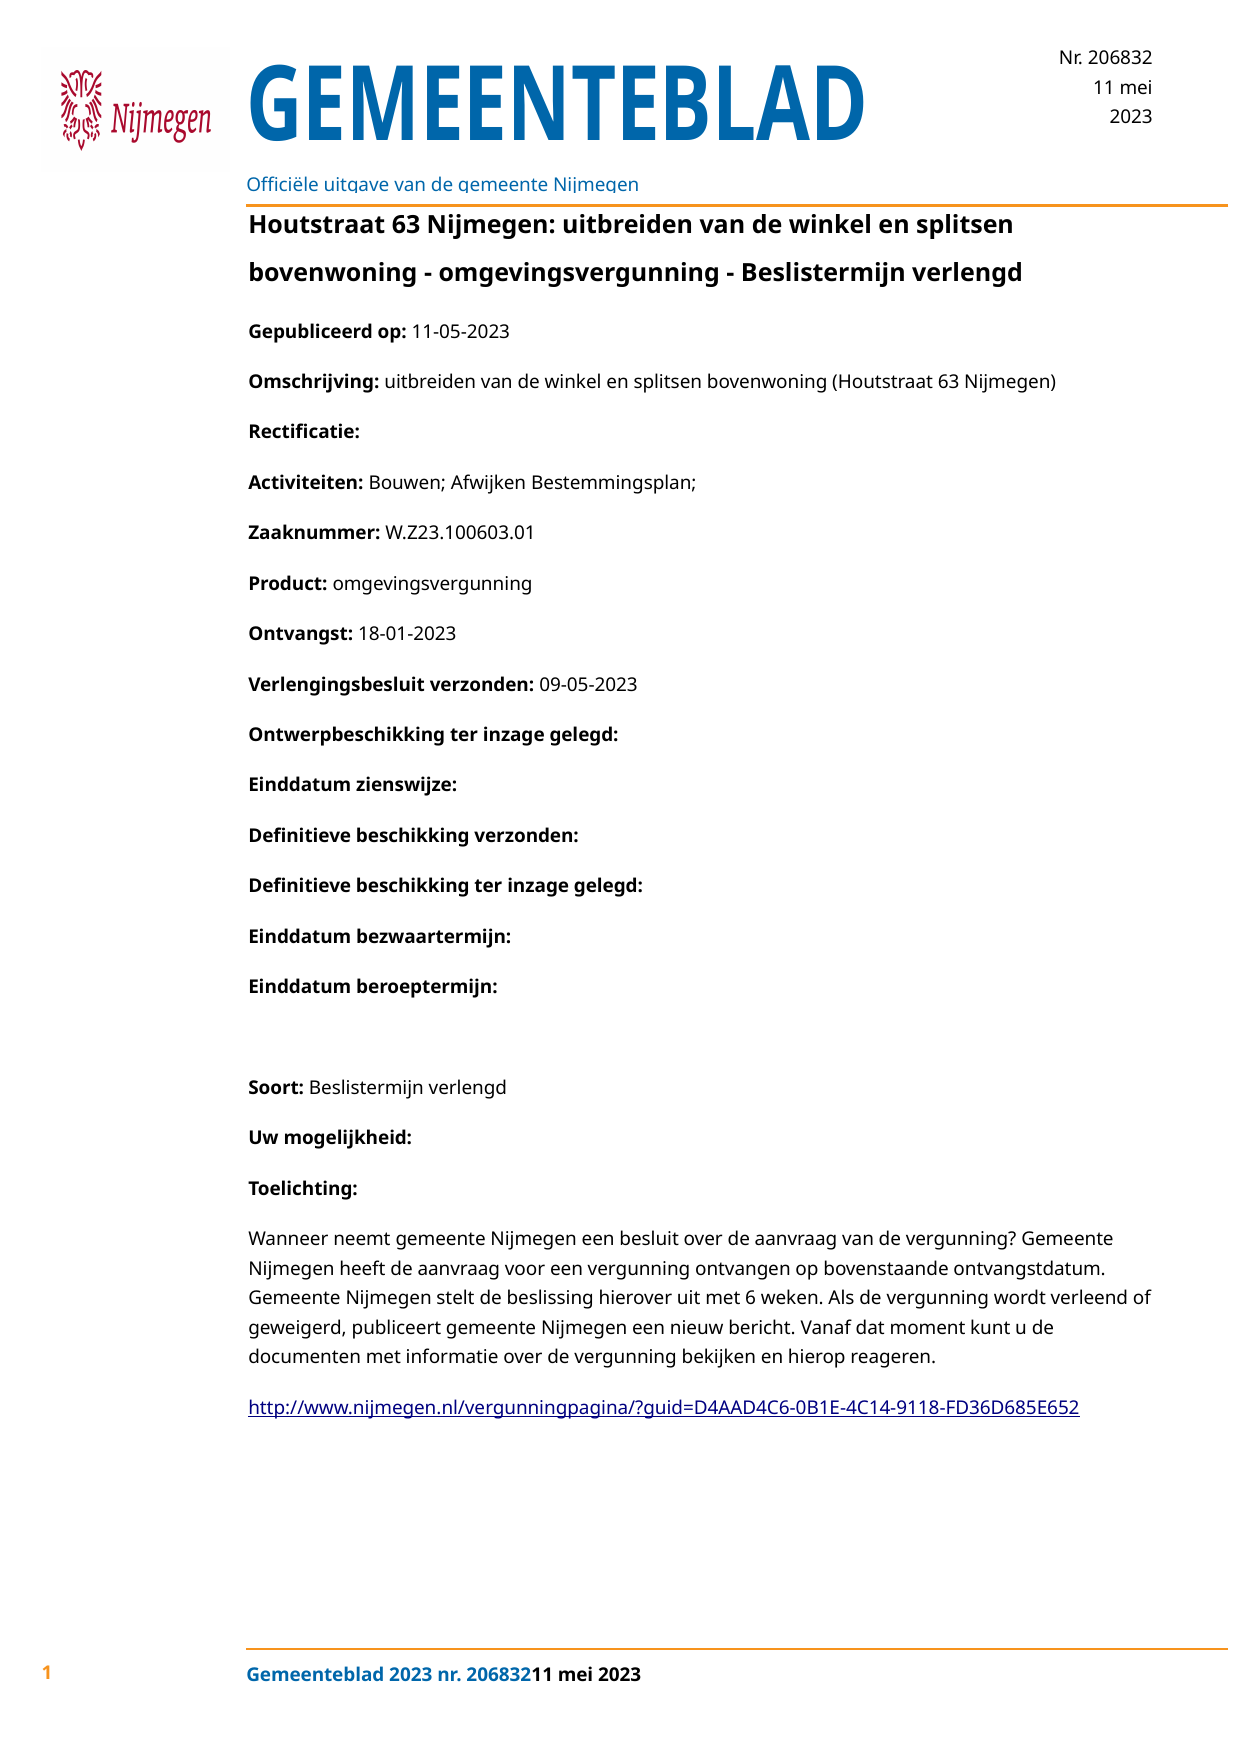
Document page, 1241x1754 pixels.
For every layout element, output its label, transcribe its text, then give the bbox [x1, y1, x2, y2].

text Einddatum zienswijze: [248, 772, 1152, 797]
text Ontwerpbeschikking ter inzage gelegd: [248, 721, 1152, 747]
text Einddatum beroeptermijn: [248, 973, 1152, 999]
text Product: omgevingsvergunning [248, 570, 1152, 596]
text Definitieve beschikking verzonden: [248, 822, 1152, 848]
text Wanneer neemt gemeente Nijmegen een besluit over de aanvraag van de vergunning? Gemeente Nijmegen heeft de aanvraag voor een vergunning ontvangen op bovenstaande ontvangstdatum. Gemeente Nijmegen stelt de beslissing hierover uit met 6 weken. Als de vergunning wordt verleend of geweigerd, publiceert gemeente Nijmegen een nieuw bericht. Vanaf dat moment kunt u de documenten met informatie over de vergunning bekijken en hierop reageren. [248, 1225, 1152, 1369]
text Gepubliceerd op: 11-05-2023 [248, 318, 1152, 344]
text Uw mogelijkheid: [248, 1124, 1152, 1150]
text Definitieve beschikking ter inzage gelegd: [248, 872, 1152, 898]
picture [41, 47, 231, 172]
text Einddatum bezwaartermijn: [248, 923, 1152, 949]
text Omschrijving: uitbreiden van de winkel en splitsen bovenwoning (Houtstraat 63 Nijmegen) [248, 368, 1152, 394]
text Houtstraat 63 Nijmegen: uitbreiden van de winkel en splitsen bovenwoning - omgevingsvergunning - Beslistermijn verlengd [248, 207, 1152, 288]
text http://www.nijmegen.nl/vergunningpagina/?guid=D4AAD4C6-0B1E-4C14-9118-FD36D685E652 [248, 1394, 1152, 1420]
text Activiteiten: Bouwen; Afwijken Bestemmingsplan; [248, 469, 1152, 495]
text Zaaknummer: W.Z23.100603.01 [248, 519, 1152, 545]
text Soort: Beslistermijn verlengd [248, 1074, 1152, 1100]
text Rectificatie: [248, 419, 1152, 444]
text Verlengingsbesluit verzonden: 09-05-2023 [248, 671, 1152, 697]
text Ontvangst: 18-01-2023 [248, 620, 1152, 646]
text Toelichting: [248, 1175, 1152, 1201]
